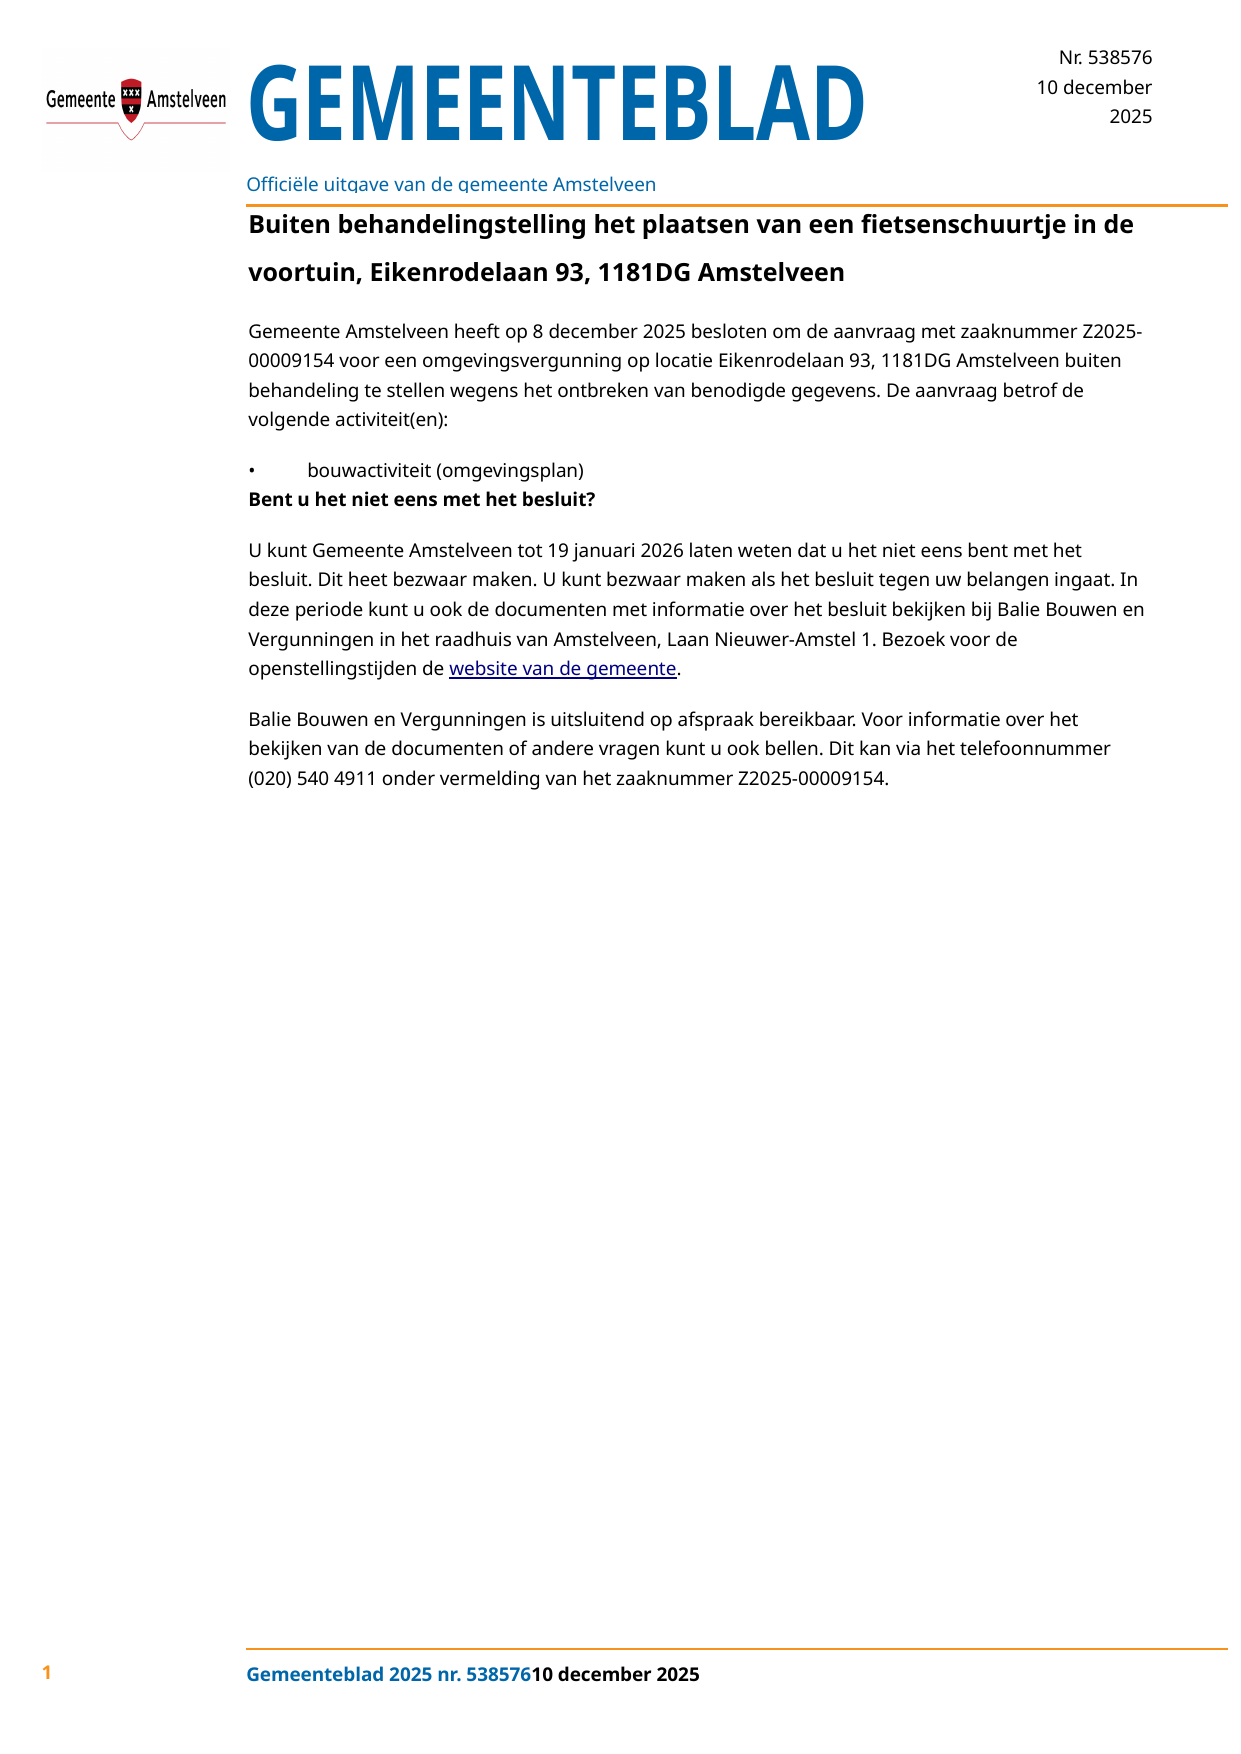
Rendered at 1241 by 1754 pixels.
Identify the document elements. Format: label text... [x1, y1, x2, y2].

text U kunt Gemeente Amstelveen tot 19 januari 2026 laten weten dat u het niet eens bent met het besluit. Dit heet bezwaar maken. U kunt bezwaar maken als het besluit tegen uw belangen ingaat. In deze periode kunt u ook de documenten met informatie over het besluit bekijken bij Balie Bouwen en Vergunningen in het raadhuis van Amstelveen, Laan Nieuwer-Amstel 1. Bezoek voor de openstellingstijden de website van de gemeente. [248, 537, 1152, 681]
text Gemeente Amstelveen heeft op 8 december 2025 besloten om de aanvraag met zaaknummer Z2025-00009154 voor een omgevingsvergunning op locatie Eikenrodelaan 93, 1181DG Amstelveen buiten behandeling te stellen wegens het ontbreken van benodigde gegevens. De aanvraag betrof de volgende activiteit(en): [248, 318, 1152, 432]
text Balie Bouwen en Vergunningen is uitsluitend op afspraak bereikbaar. Voor informatie over het bekijken van de documenten of andere vragen kunt u ook bellen. Dit kan via het telefoonnummer (020) 540 4911 onder vermelding van het zaaknummer Z2025-00009154. [248, 706, 1152, 791]
list bouwactiviteit (omgevingsplan) [248, 457, 1152, 483]
picture [41, 47, 231, 172]
text Buiten behandelingstelling het plaatsen van een fietsenschuurtje in de voortuin, Eikenrodelaan 93, 1181DG Amstelveen [248, 207, 1152, 288]
text Bent u het niet eens met het besluit? [248, 487, 1152, 512]
